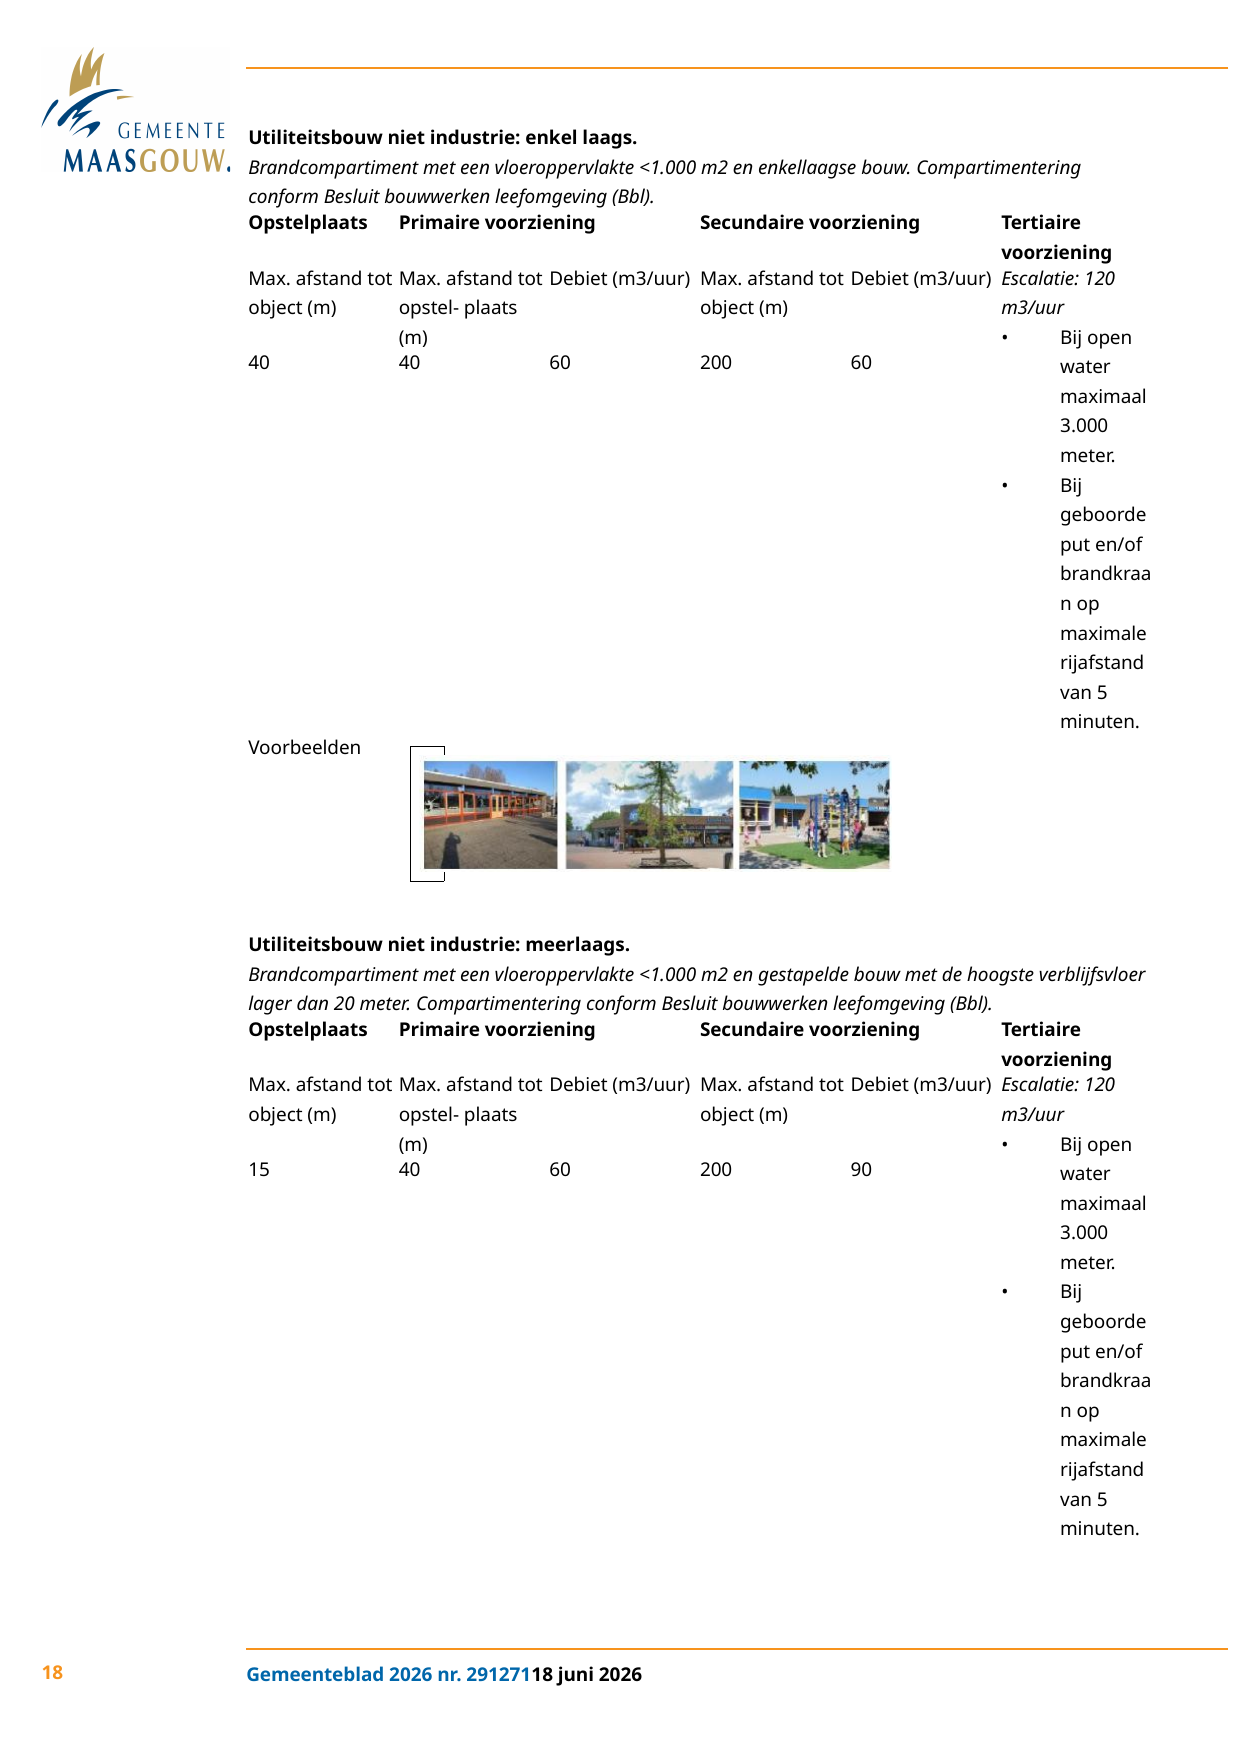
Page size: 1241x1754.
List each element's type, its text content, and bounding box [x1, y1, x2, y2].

table_cell Max. afstand tot object (m) [700, 1072, 850, 1156]
table_cell Debiet (m3/uur) [549, 265, 700, 349]
table_cell [399, 734, 1152, 898]
table_cell 60 [549, 1156, 700, 1541]
table_cell Escalatie: 120 m3/uur Bij open water maximaal 3.000 meter. Bij geboorde put en/of brandkraan op maximale rijafstand van 5 minuten. [1001, 265, 1152, 734]
picture [419, 755, 892, 872]
table_cell Max. afstand tot opstel- plaats (m) [399, 1072, 549, 1156]
table_cell 200 [700, 1156, 850, 1541]
table_cell 60 [850, 350, 1001, 734]
table_cell Tertiaire voorziening [1001, 209, 1152, 265]
table_header Utiliteitsbouw niet industrie: meerlaags. Brandcompartiment met een vloeroppervlakte <1.000 m2 en gestapelde bouw met de hoogste verblijfsvloer lager dan 20 meter. Compartimentering conform Besluit bouwwerken leefomgeving (Bbl). [248, 931, 1152, 1016]
table_cell Secundaire voorziening [700, 1016, 1001, 1072]
table_cell Voorbeelden [248, 734, 398, 898]
table_cell Tertiaire voorziening [1001, 1016, 1152, 1072]
table_cell Opstelplaats [248, 209, 398, 265]
table_cell 40 [248, 350, 398, 734]
table_cell 90 [850, 1156, 1001, 1541]
table_cell Primaire voorziening [399, 209, 700, 265]
table_cell Max. afstand tot object (m) [248, 1072, 398, 1156]
table_cell 15 [248, 1156, 398, 1541]
table_cell 200 [700, 350, 850, 734]
table_cell 60 [549, 350, 700, 734]
picture [41, 47, 231, 172]
table_cell Max. afstand tot object (m) [700, 265, 850, 349]
table_cell Debiet (m3/uur) [850, 265, 1001, 349]
table_cell Debiet (m3/uur) [850, 1072, 1001, 1156]
table_cell Escalatie: 120 m3/uur Bij open water maximaal 3.000 meter. Bij geboorde put en/of brandkraan op maximale rijafstand van 5 minuten. [1001, 1072, 1152, 1541]
table_cell Secundaire voorziening [700, 209, 1001, 265]
table_cell 40 [399, 1156, 549, 1541]
table_header Utiliteitsbouw niet industrie: enkel laags. Brandcompartiment met een vloeroppervlakte <1.000 m2 en enkellaagse bouw. Compartimentering conform Besluit bouwwerken leefomgeving (Bbl). [248, 125, 1152, 209]
table_cell 40 [399, 350, 549, 734]
table_cell Debiet (m3/uur) [549, 1072, 700, 1156]
table_cell Primaire voorziening [399, 1016, 700, 1072]
table_cell Max. afstand tot opstel- plaats (m) [399, 265, 549, 349]
table_cell Max. afstand tot object (m) [248, 265, 398, 349]
table_cell Opstelplaats [248, 1016, 398, 1072]
